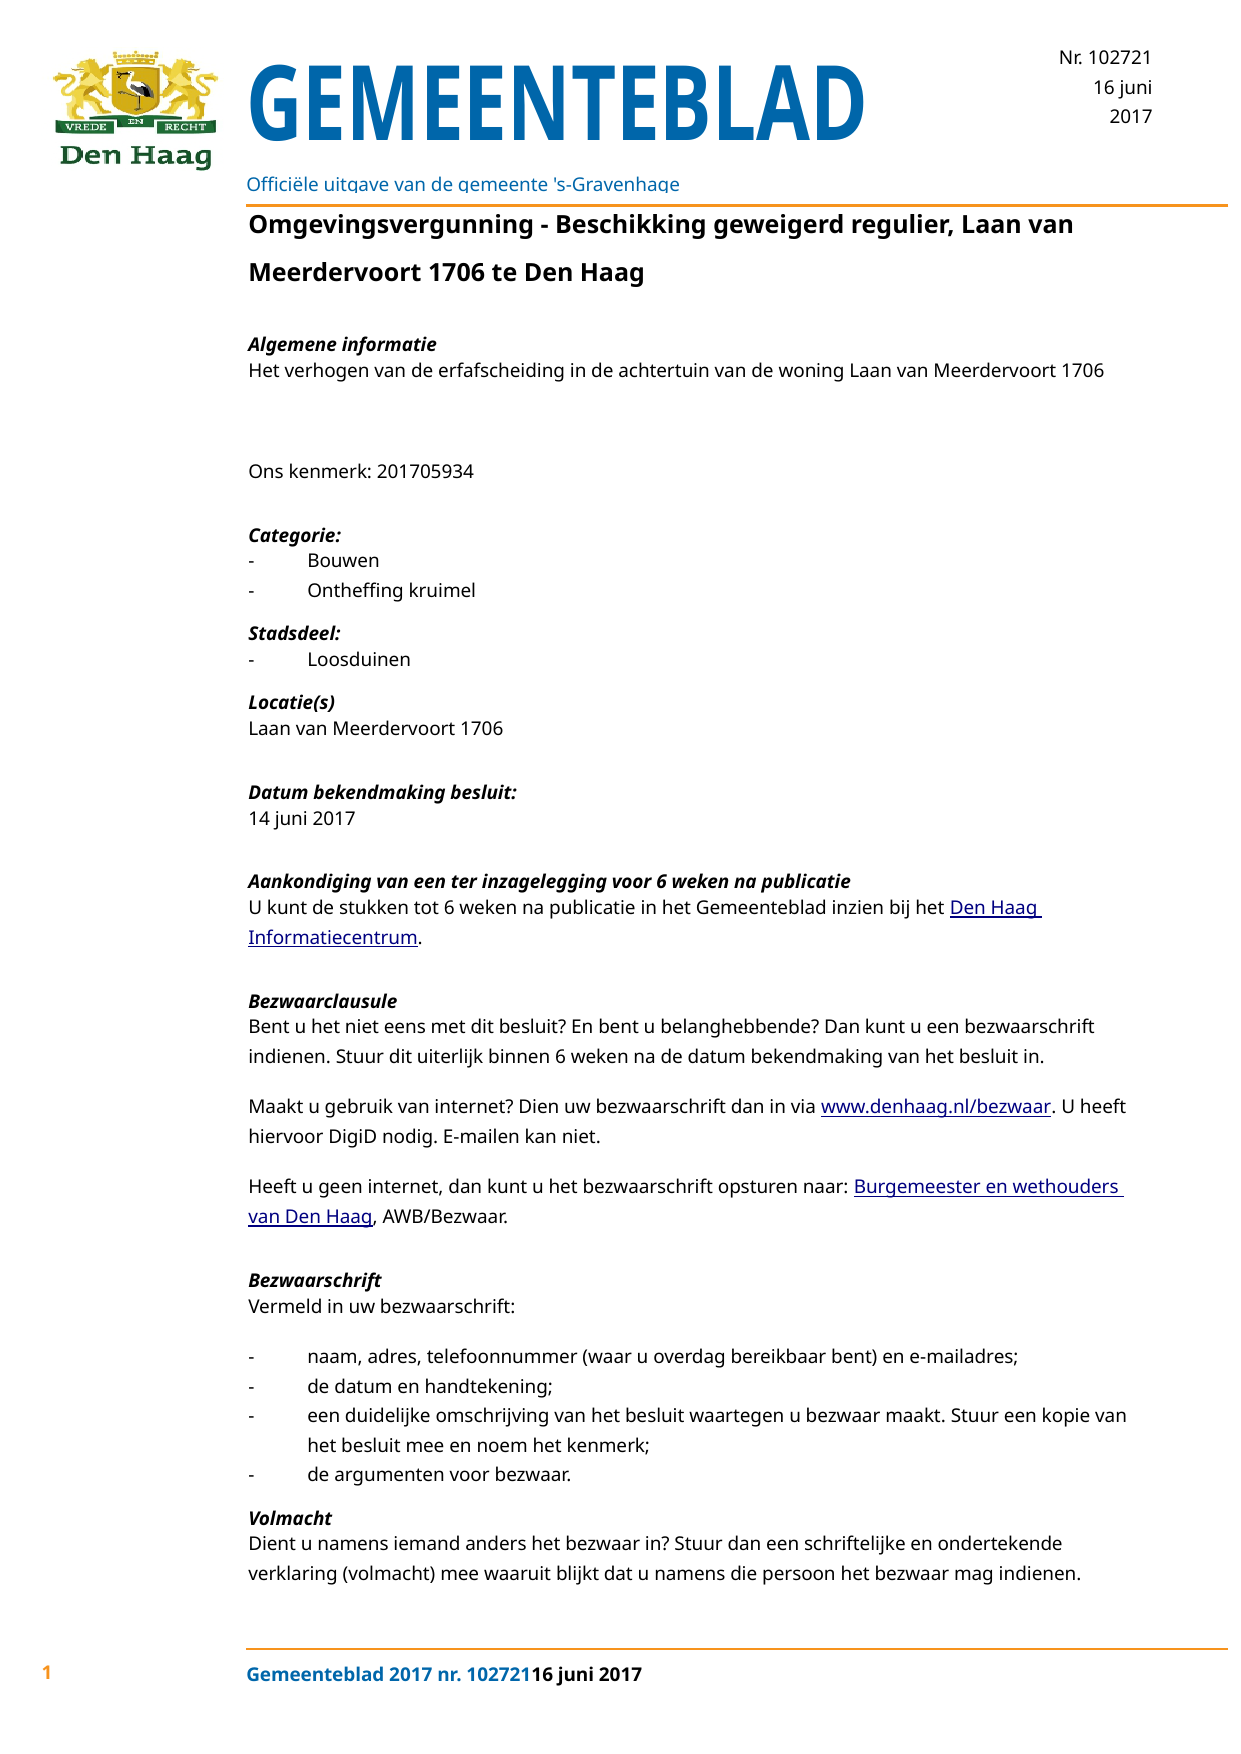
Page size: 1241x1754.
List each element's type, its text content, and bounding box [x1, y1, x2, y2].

text Volmacht [248, 1505, 1152, 1531]
list naam, adres, telefoonnummer (waar u overdag bereikbaar bent) en e-mailadres; [248, 1343, 1152, 1369]
text Omgevingsvergunning - Beschikking geweigerd regulier, Laan van Meerdervoort 1706 te Den Haag [248, 207, 1152, 288]
text Bent u het niet eens met dit besluit? En bent u belanghebbende? Dan kunt u een bezwaarschrift indienen. Stuur dit uiterlijk binnen 6 weken na de datum bekendmaking van het besluit in. [248, 1014, 1152, 1069]
text Locatie(s) [248, 689, 1152, 715]
text 14 juni 2017 [248, 805, 1152, 830]
text Maakt u gebruik van internet? Dien uw bezwaarschrift dan in via www.denhaag.nl/bezwaar. U heeft hiervoor DigiD nodig. E-mailen kan niet. [248, 1094, 1152, 1149]
text Vermeld in uw bezwaarschrift: [248, 1293, 1152, 1319]
list een duidelijke omschrijving van het besluit waartegen u bezwaar maakt. Stuur een kopie van het besluit mee en noem het kenmerk; [248, 1402, 1152, 1458]
text Stadsdeel: [248, 620, 1152, 646]
list de datum en handtekening; [248, 1373, 1152, 1399]
text Bezwaarschrift [248, 1267, 1152, 1293]
text Ons kenmerk: 201705934 [248, 458, 1152, 484]
text Categorie: [248, 522, 1152, 548]
text Algemene informatie [248, 331, 1152, 357]
text Heeft u geen internet, dan kunt u het bezwaarschrift opsturen naar: Burgemeester en wethouders van Den Haag, AWB/Bezwaar. [248, 1174, 1152, 1229]
text Bezwaarclausule [248, 988, 1152, 1014]
list de argumenten voor bezwaar. [248, 1462, 1152, 1487]
text Aankondiging van een ter inzagelegging voor 6 weken na publicatie [248, 869, 1152, 894]
picture [41, 47, 231, 172]
text Dient u namens iemand anders het bezwaar in? Stuur dan een schriftelijke en ondertekende verklaring (volmacht) mee waaruit blijkt dat u namens die persoon het bezwaar mag indienen. [248, 1531, 1152, 1586]
list Loosduinen [248, 646, 1152, 672]
text Het verhogen van de erfafscheiding in de achtertuin van de woning Laan van Meerdervoort 1706 [248, 357, 1152, 383]
list Bouwen [248, 548, 1152, 573]
text Laan van Meerdervoort 1706 [248, 715, 1152, 741]
list Ontheffing kruimel [248, 577, 1152, 603]
text Datum bekendmaking besluit: [248, 779, 1152, 805]
text U kunt de stukken tot 6 weken na publicatie in het Gemeenteblad inzien bij het Den Haag Informatiecentrum. [248, 894, 1152, 950]
